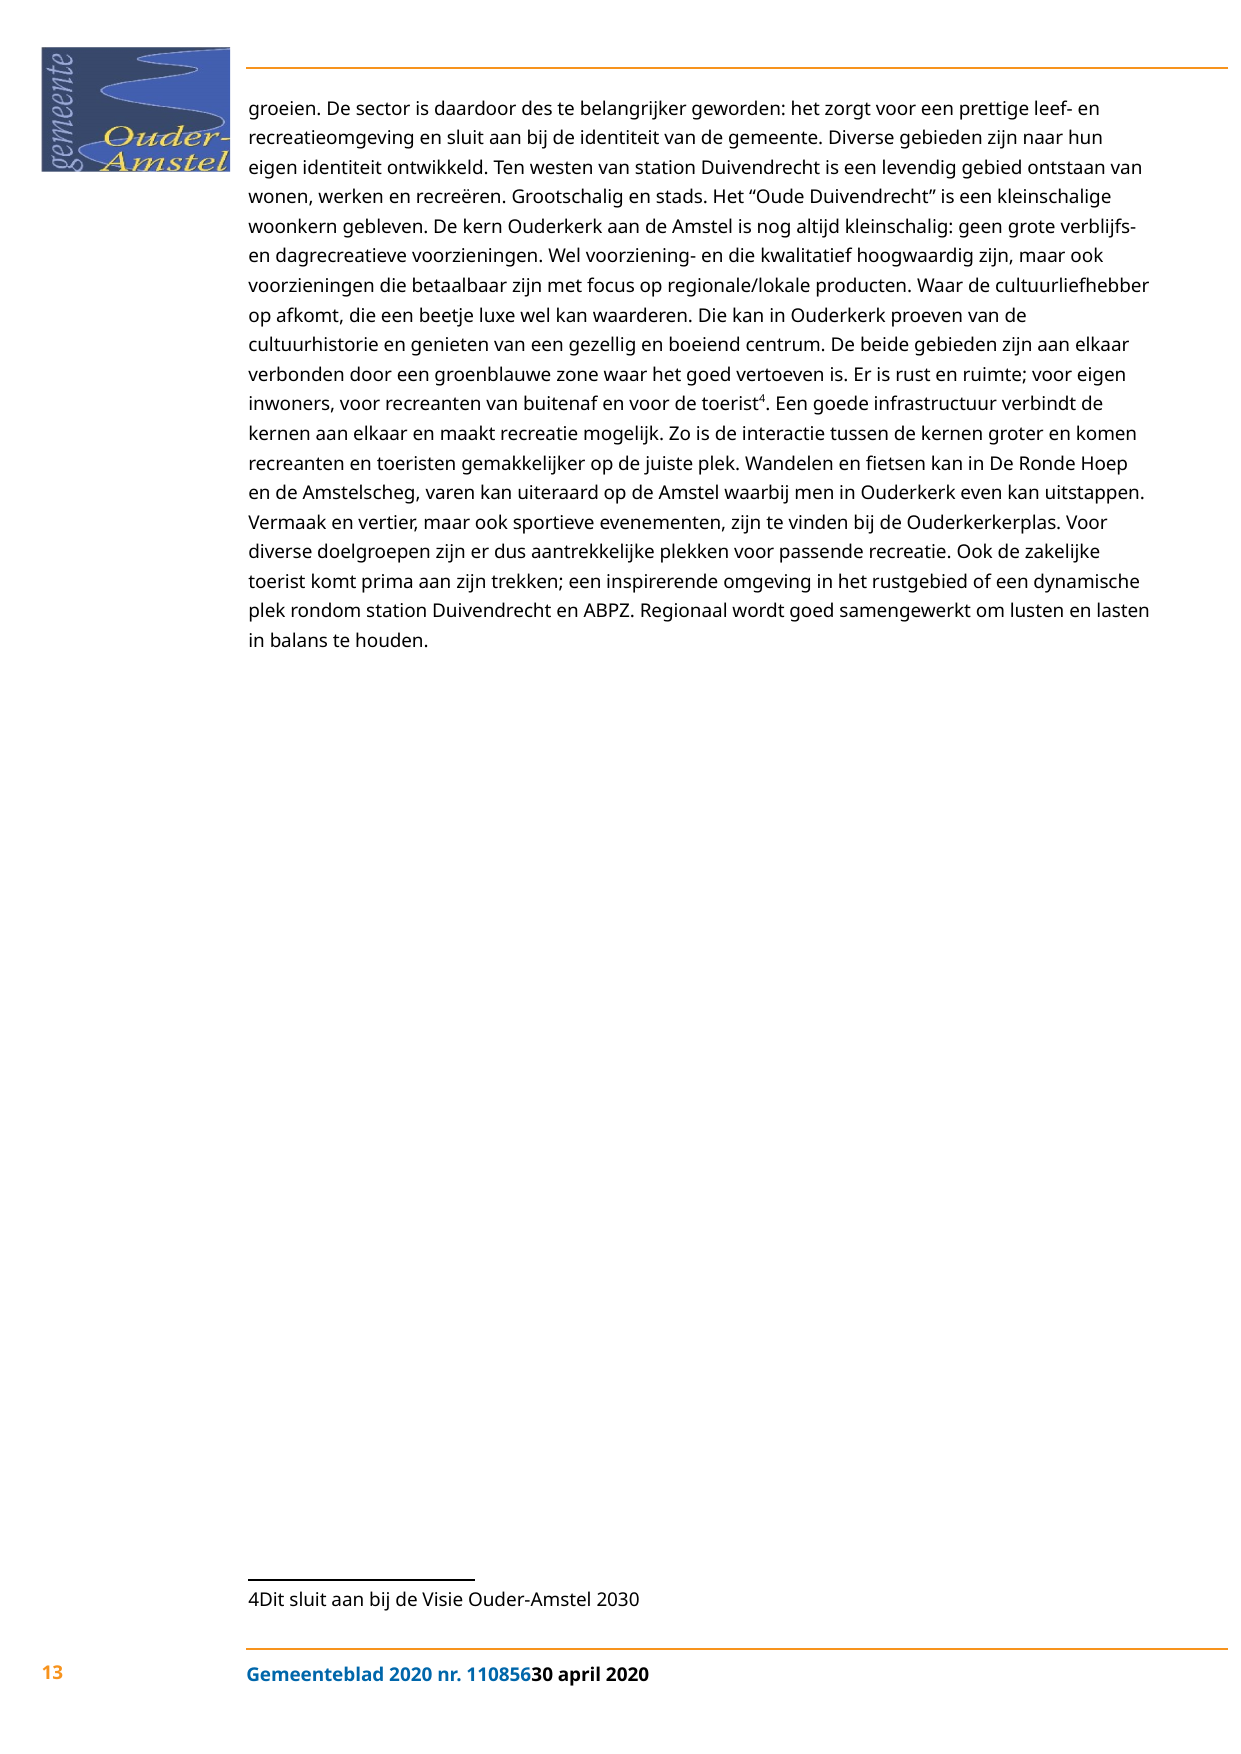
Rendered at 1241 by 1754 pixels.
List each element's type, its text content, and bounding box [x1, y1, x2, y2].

text groeien. De sector is daardoor des te belangrijker geworden: het zorgt voor een prettige leef- en recreatieomgeving en sluit aan bij de identiteit van de gemeente. Diverse gebieden zijn naar hun eigen identiteit ontwikkeld. Ten westen van station Duivendrecht is een levendig gebied ontstaan van wonen, werken en recreëren. Grootschalig en stads. Het “Oude Duivendrecht” is een kleinschalige woonkern gebleven. De kern Ouderkerk aan de Amstel is nog altijd kleinschalig: geen grote verblijfs- en dagrecreatieve voorzieningen. Wel voorziening- en die kwalitatief hoogwaardig zijn, maar ook voorzieningen die betaalbaar zijn met focus op regionale/lokale producten. Waar de cultuurliefhebber op afkomt, die een beetje luxe wel kan waarderen. Die kan in Ouderkerk proeven van de cultuurhistorie en genieten van een gezellig en boeiend centrum. De beide gebieden zijn aan elkaar verbonden door een groenblauwe zone waar het goed vertoeven is. Er is rust en ruimte; voor eigen inwoners, voor recreanten van buitenaf en voor de toerist. Een goede infrastructuur verbindt de kernen aan elkaar en maakt recreatie mogelijk. Zo is de interactie tussen de kernen groter en komen recreanten en toeristen gemakkelijker op de juiste plek. Wandelen en fietsen kan in De Ronde Hoep en de Amstelscheg, varen kan uiteraard op de Amstel waarbij men in Ouderkerk even kan uitstappen. Vermaak en vertier, maar ook sportieve evenementen, zijn te vinden bij de Ouderkerkerplas. Voor diverse doelgroepen zijn er dus aantrekkelijke plekken voor passende recreatie. Ook de zakelijke toerist komt prima aan zijn trekken; een inspirerende omgeving in het rustgebied of een dynamische plek rondom station Duivendrecht en ABPZ. Regionaal wordt goed samengewerkt om lusten en lasten in balans te houden. [248, 95, 1152, 653]
picture [41, 47, 231, 172]
text Dit sluit aan bij de Visie Ouder-Amstel 2030 [248, 1586, 1152, 1612]
